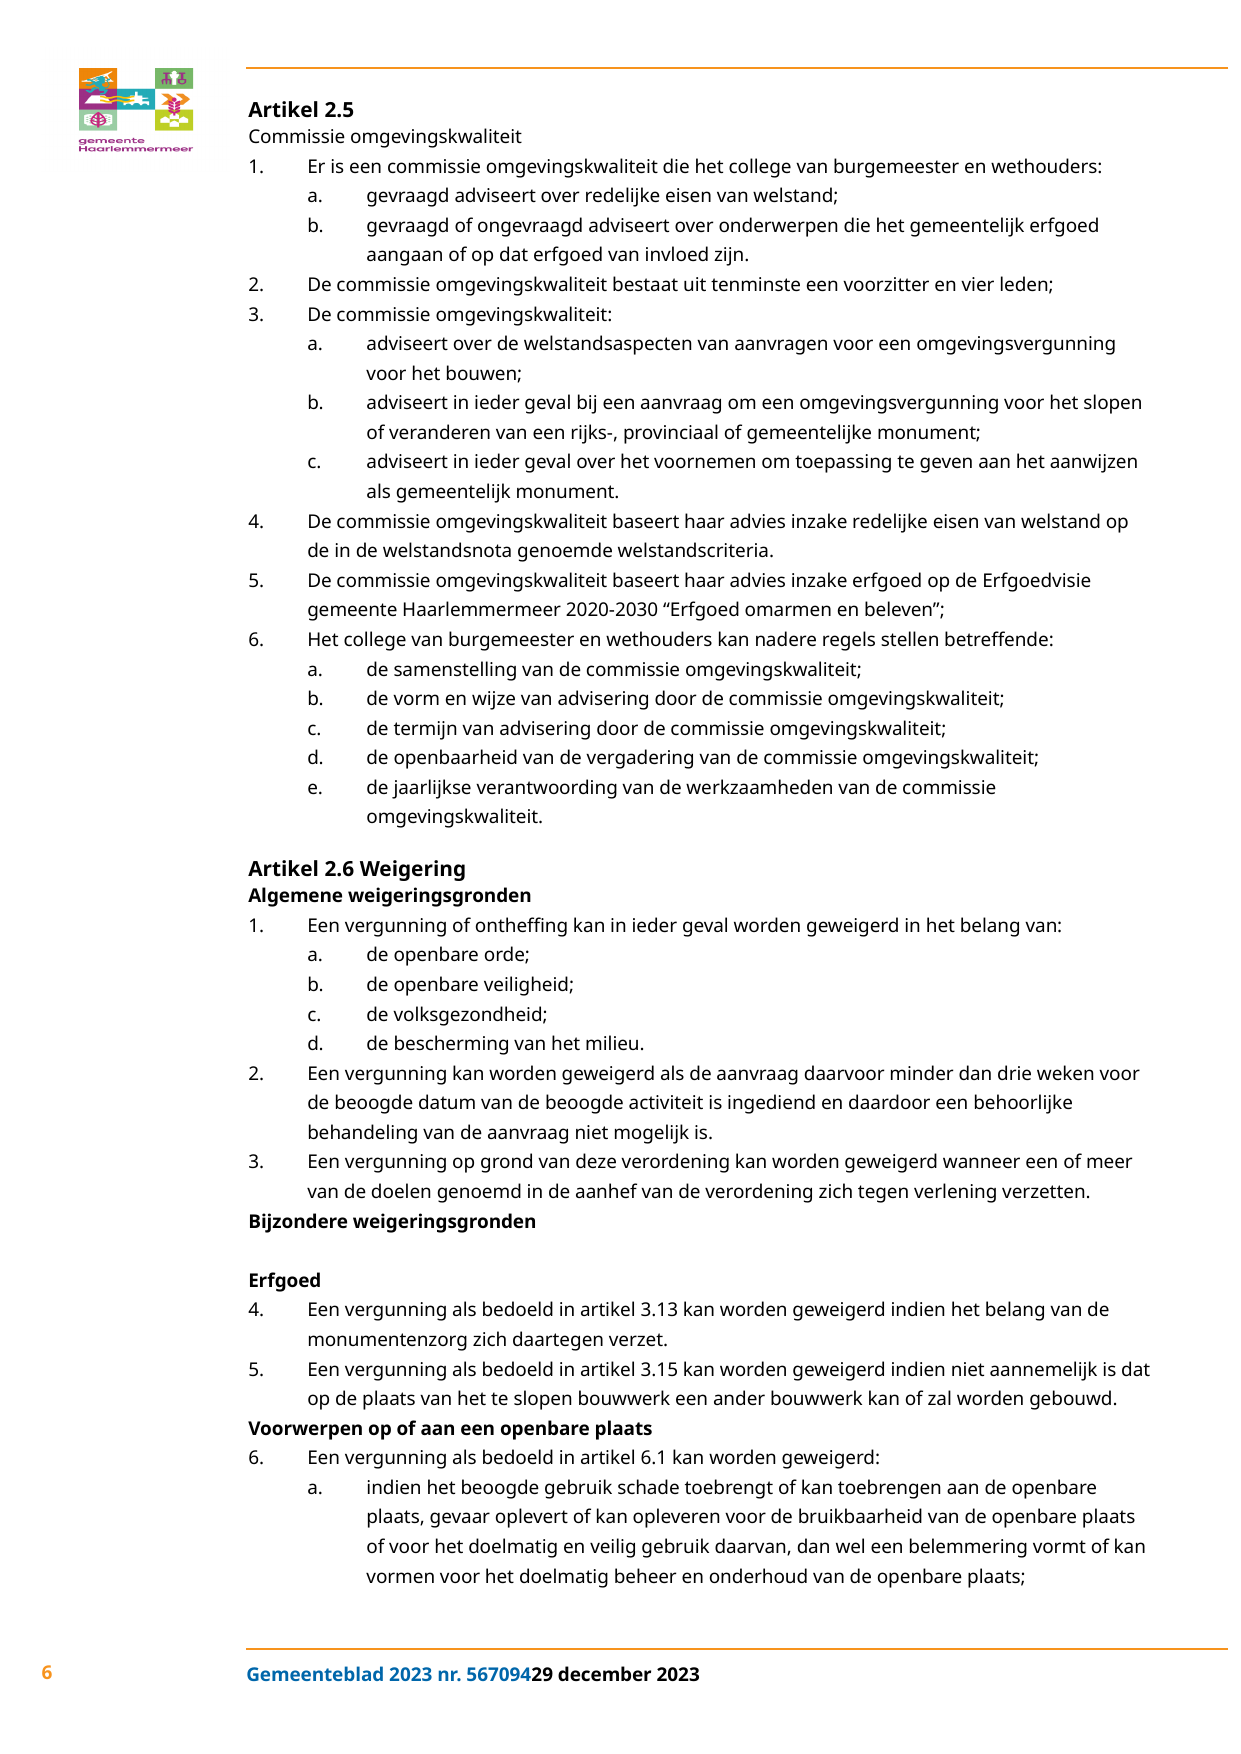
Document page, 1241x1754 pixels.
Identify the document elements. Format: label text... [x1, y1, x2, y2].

text Erfgoed [248, 1267, 1152, 1293]
list De commissie omgevingskwaliteit baseert haar advies inzake erfgoed op de Erfgoedvisie gemeente Haarlemmermeer 2020-2030 “Erfgoed omarmen en beleven”; [248, 567, 1152, 622]
list gevraagd of ongevraagd adviseert over onderwerpen die het gemeentelijk erfgoed aangaan of op dat erfgoed van invloed zijn. [307, 212, 1152, 267]
list De commissie omgevingskwaliteit bestaat uit tenminste een voorzitter en vier leden; [248, 271, 1152, 297]
text Voorwerpen op of aan een openbare plaats [248, 1415, 1152, 1441]
list Een vergunning als bedoeld in artikel 3.13 kan worden geweigerd indien het belang van de monumentenzorg zich daartegen verzet. [248, 1297, 1152, 1352]
list de openbare veiligheid; [307, 971, 1152, 997]
list de termijn van advisering door de commissie omgevingskwaliteit; [307, 715, 1152, 741]
list de openbare orde; [307, 942, 1152, 967]
list Een vergunning op grond van deze verordening kan worden geweigerd wanneer een of meer van de doelen genoemd in de aanhef van de verordening zich tegen verlening verzetten. [248, 1149, 1152, 1204]
list Een vergunning als bedoeld in artikel 6.1 kan worden geweigerd: [248, 1444, 1152, 1470]
list de vorm en wijze van advisering door de commissie omgevingskwaliteit; [307, 685, 1152, 711]
list Een vergunning of ontheffing kan in ieder geval worden geweigerd in het belang van: [248, 912, 1152, 938]
text Bijzondere weigeringsgronden [248, 1208, 1152, 1234]
text Artikel 2.6 Weigering [248, 854, 1152, 882]
text Algemene weigeringsgronden [248, 882, 1152, 908]
list Een vergunning als bedoeld in artikel 3.15 kan worden geweigerd indien niet aannemelijk is dat op de plaats van het te slopen bouwwerk een ander bouwwerk kan of zal worden gebouwd. [248, 1356, 1152, 1411]
text Commissie omgevingskwaliteit [248, 123, 1152, 149]
list gevraagd adviseert over redelijke eisen van welstand; [307, 182, 1152, 208]
list Het college van burgemeester en wethouders kan nadere regels stellen betreffende: [248, 626, 1152, 652]
list Er is een commissie omgevingskwaliteit die het college van burgemeester en wethouders: [248, 153, 1152, 178]
list de jaarlijkse verantwoording van de werkzaamheden van de commissie omgevingskwaliteit. [307, 774, 1152, 829]
list indien het beoogde gebruik schade toebrengt of kan toebrengen aan de openbare plaats, gevaar oplevert of kan opleveren voor de bruikbaarheid van de openbare plaats of voor het doelmatig en veilig gebruik daarvan, dan wel een belemmering vormt of kan vormen voor het doelmatig beheer en onderhoud van de openbare plaats; [307, 1474, 1152, 1589]
list adviseert in ieder geval bij een aanvraag om een omgevingsvergunning voor het slopen of veranderen van een rijks-, provinciaal of gemeentelijke monument; [307, 389, 1152, 445]
list De commissie omgevingskwaliteit: [248, 301, 1152, 326]
list de bescherming van het milieu. [307, 1030, 1152, 1056]
text Artikel 2.5 [248, 95, 1152, 123]
list de samenstelling van de commissie omgevingskwaliteit; [307, 656, 1152, 681]
list adviseert in ieder geval over het voornemen om toepassing te geven aan het aanwijzen als gemeentelijk monument. [307, 449, 1152, 504]
picture [41, 47, 231, 172]
list de openbaarheid van de vergadering van de commissie omgevingskwaliteit; [307, 744, 1152, 770]
list De commissie omgevingskwaliteit baseert haar advies inzake redelijke eisen van welstand op de in de welstandsnota genoemde welstandscriteria. [248, 508, 1152, 563]
list adviseert over de welstandsaspecten van aanvragen voor een omgevingsvergunning voor het bouwen; [307, 330, 1152, 386]
list de volksgezondheid; [307, 1001, 1152, 1027]
list Een vergunning kan worden geweigerd als de aanvraag daarvoor minder dan drie weken voor de beoogde datum van de beoogde activiteit is ingediend en daardoor een behoorlijke behandeling van de aanvraag niet mogelijk is. [248, 1060, 1152, 1145]
